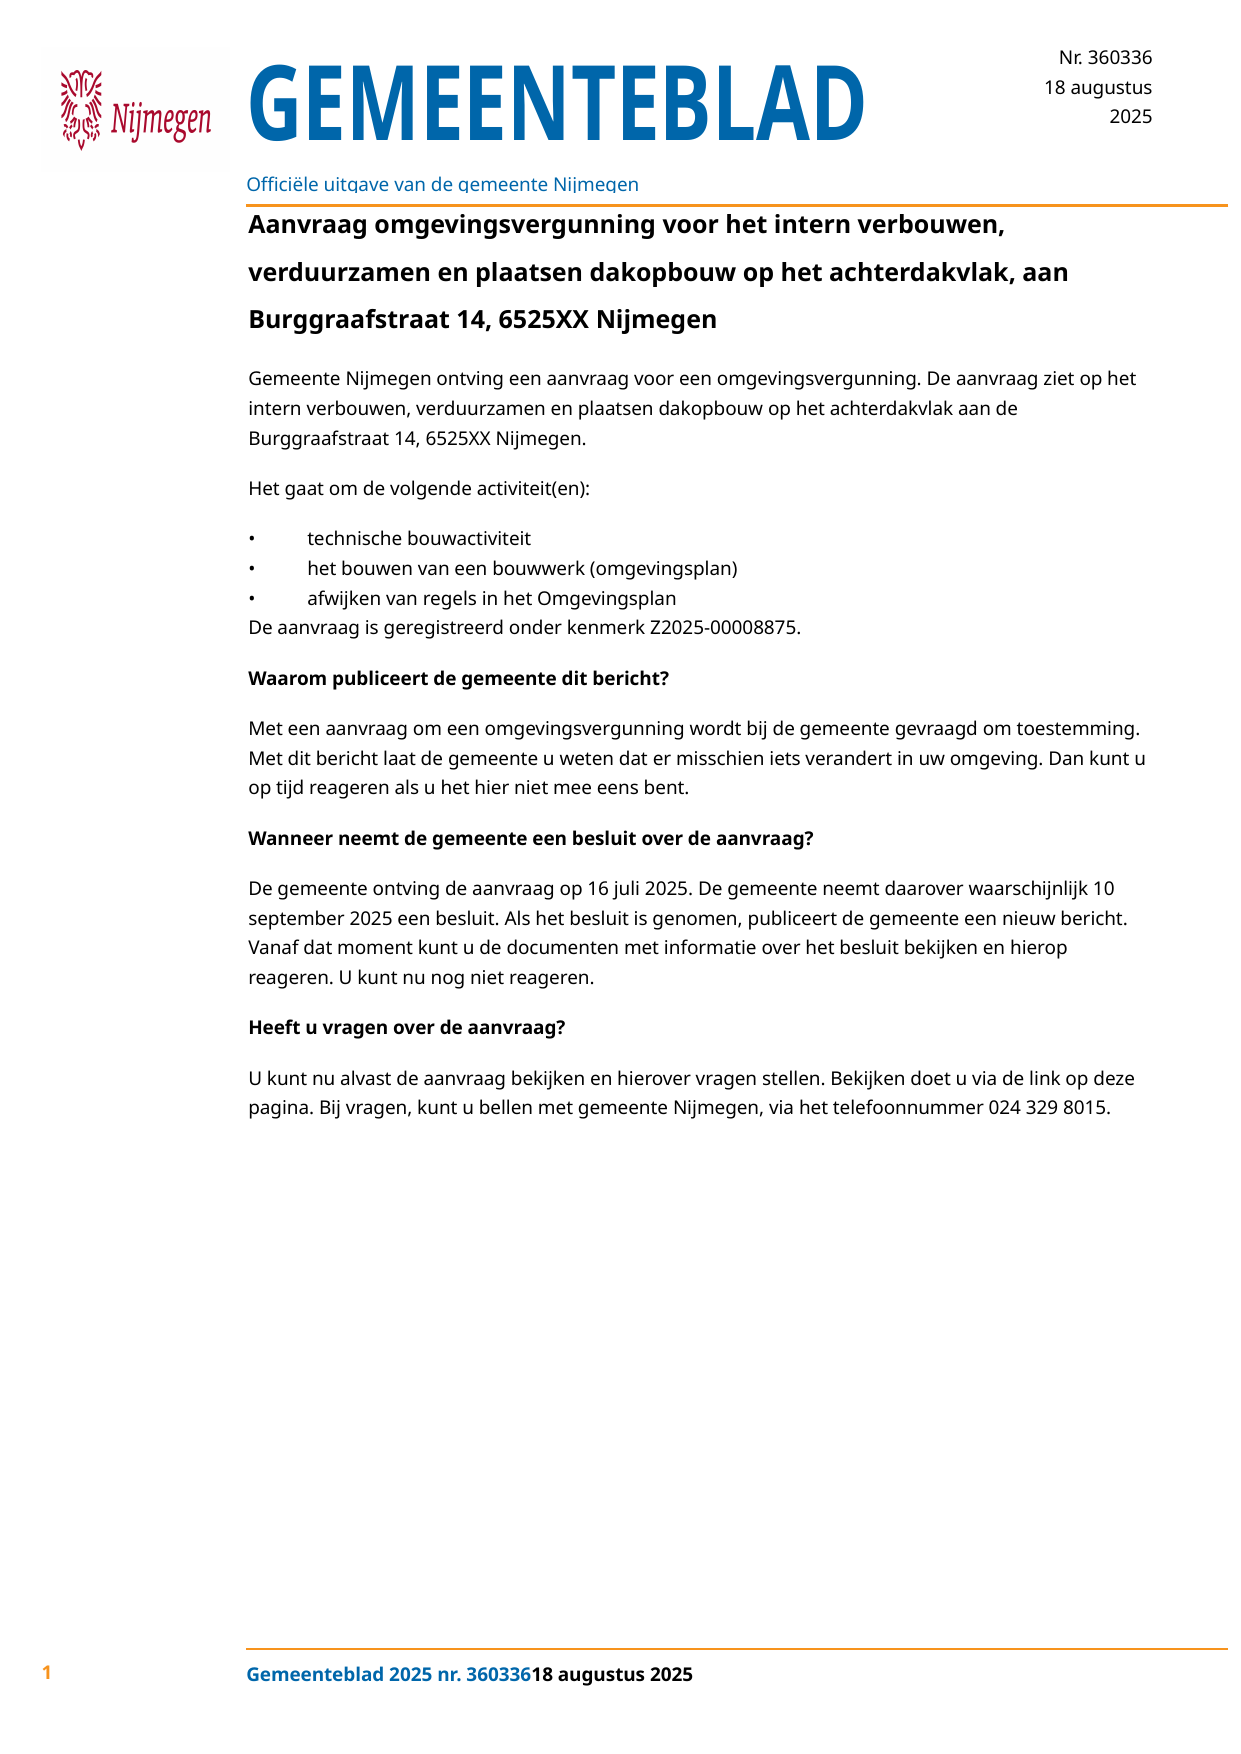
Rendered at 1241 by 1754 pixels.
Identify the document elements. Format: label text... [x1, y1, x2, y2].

picture [41, 47, 231, 172]
text De aanvraag is geregistreerd onder kenmerk Z2025-00008875. [248, 614, 1152, 640]
text Waarom publiceert de gemeente dit bericht? [248, 665, 1152, 690]
text U kunt nu alvast de aanvraag bekijken en hierover vragen stellen. Bekijken doet u via de link op deze pagina. Bij vragen, kunt u bellen met gemeente Nijmegen, via het telefoonnummer 024 329 8015. [248, 1065, 1152, 1120]
text Heeft u vragen over de aanvraag? [248, 1014, 1152, 1040]
text De gemeente ontving de aanvraag op 16 juli 2025. De gemeente neemt daarover waarschijnlijk 10 september 2025 een besluit. Als het besluit is genomen, publiceert de gemeente een nieuw bericht. Vanaf dat moment kunt u de documenten met informatie over het besluit bekijken en hierop reageren. U kunt nu nog niet reageren. [248, 875, 1152, 989]
list afwijken van regels in het Omgevingsplan [248, 585, 1152, 610]
text Wanneer neemt de gemeente een besluit over de aanvraag? [248, 825, 1152, 850]
text Het gaat om de volgende activiteit(en): [248, 475, 1152, 501]
list het bouwen van een bouwwerk (omgevingsplan) [248, 555, 1152, 581]
text Met een aanvraag om een omgevingsvergunning wordt bij de gemeente gevraagd om toestemming. Met dit bericht laat de gemeente u weten dat er misschien iets verandert in uw omgeving. Dan kunt u op tijd reageren als u het hier niet mee eens bent. [248, 715, 1152, 800]
list technische bouwactiviteit [248, 526, 1152, 551]
text Gemeente Nijmegen ontving een aanvraag voor een omgevingsvergunning. De aanvraag ziet op het intern verbouwen, verduurzamen en plaatsen dakopbouw op het achterdakvlak aan de Burggraafstraat 14, 6525XX Nijmegen. [248, 366, 1152, 450]
text Aanvraag omgevingsvergunning voor het intern verbouwen, verduurzamen en plaatsen dakopbouw op het achterdakvlak, aan Burggraafstraat 14, 6525XX Nijmegen [248, 207, 1152, 336]
